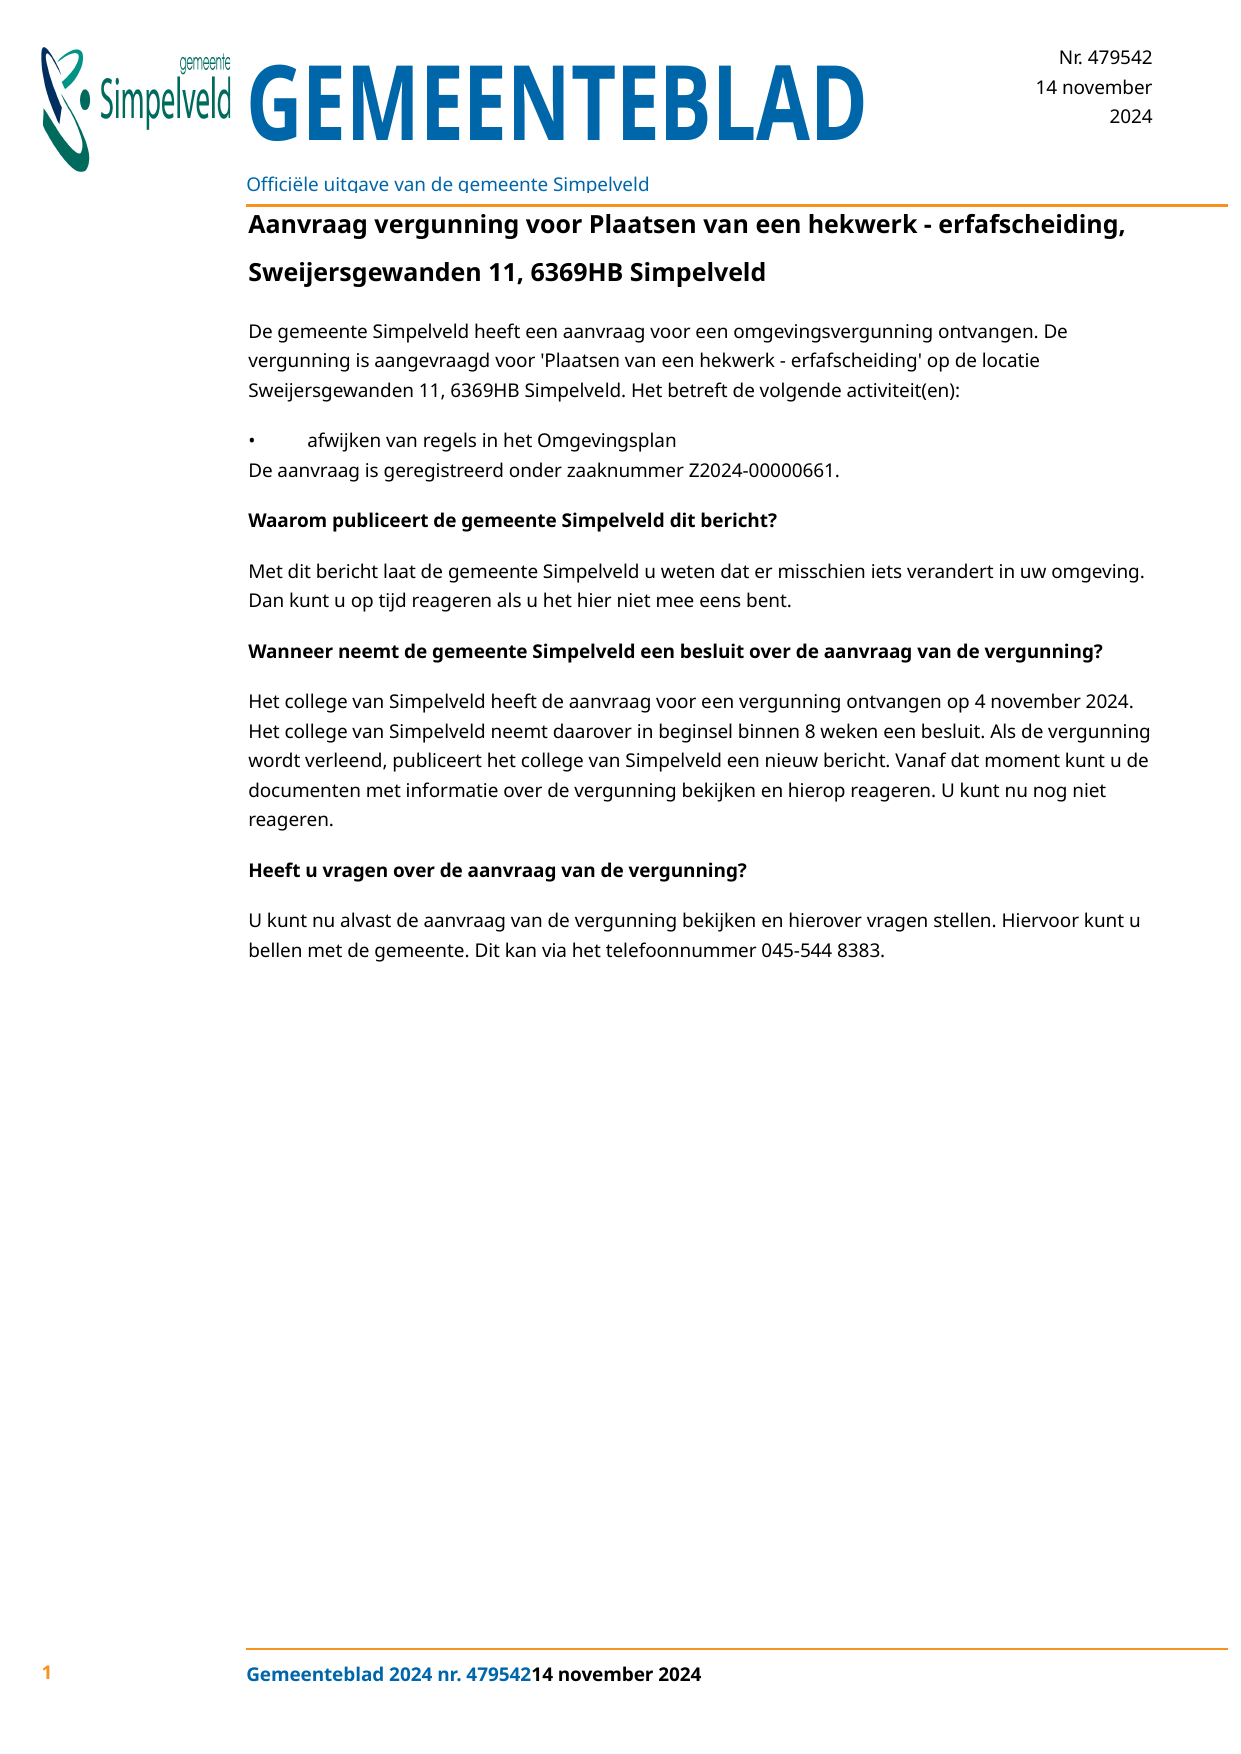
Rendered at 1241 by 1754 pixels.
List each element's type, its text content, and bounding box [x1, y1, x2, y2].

text Waarom publiceert de gemeente Simpelveld dit bericht? [248, 507, 1152, 533]
text Aanvraag vergunning voor Plaatsen van een hekwerk - erfafscheiding, Sweijersgewanden 11, 6369HB Simpelveld [248, 207, 1152, 288]
text Heeft u vragen over de aanvraag van de vergunning? [248, 857, 1152, 883]
text Het college van Simpelveld heeft de aanvraag voor een vergunning ontvangen op 4 november 2024. Het college van Simpelveld neemt daarover in beginsel binnen 8 weken een besluit. Als de vergunning wordt verleend, publiceert het college van Simpelveld een nieuw bericht. Vanaf dat moment kunt u de documenten met informatie over de vergunning bekijken en hierop reageren. U kunt nu nog niet reageren. [248, 688, 1152, 832]
text De aanvraag is geregistreerd onder zaaknummer Z2024-00000661. [248, 457, 1152, 483]
picture [41, 47, 231, 172]
text U kunt nu alvast de aanvraag van de vergunning bekijken en hierover vragen stellen. Hiervoor kunt u bellen met de gemeente. Dit kan via het telefoonnummer 045-544 8383. [248, 907, 1152, 963]
text Wanneer neemt de gemeente Simpelveld een besluit over de aanvraag van de vergunning? [248, 638, 1152, 664]
list afwijken van regels in het Omgevingsplan [248, 427, 1152, 453]
text Met dit bericht laat de gemeente Simpelveld u weten dat er misschien iets verandert in uw omgeving. Dan kunt u op tijd reageren als u het hier niet mee eens bent. [248, 558, 1152, 613]
text De gemeente Simpelveld heeft een aanvraag voor een omgevingsvergunning ontvangen. De vergunning is aangevraagd voor 'Plaatsen van een hekwerk - erfafscheiding' op de locatie Sweijersgewanden 11, 6369HB Simpelveld. Het betreft de volgende activiteit(en): [248, 318, 1152, 403]
